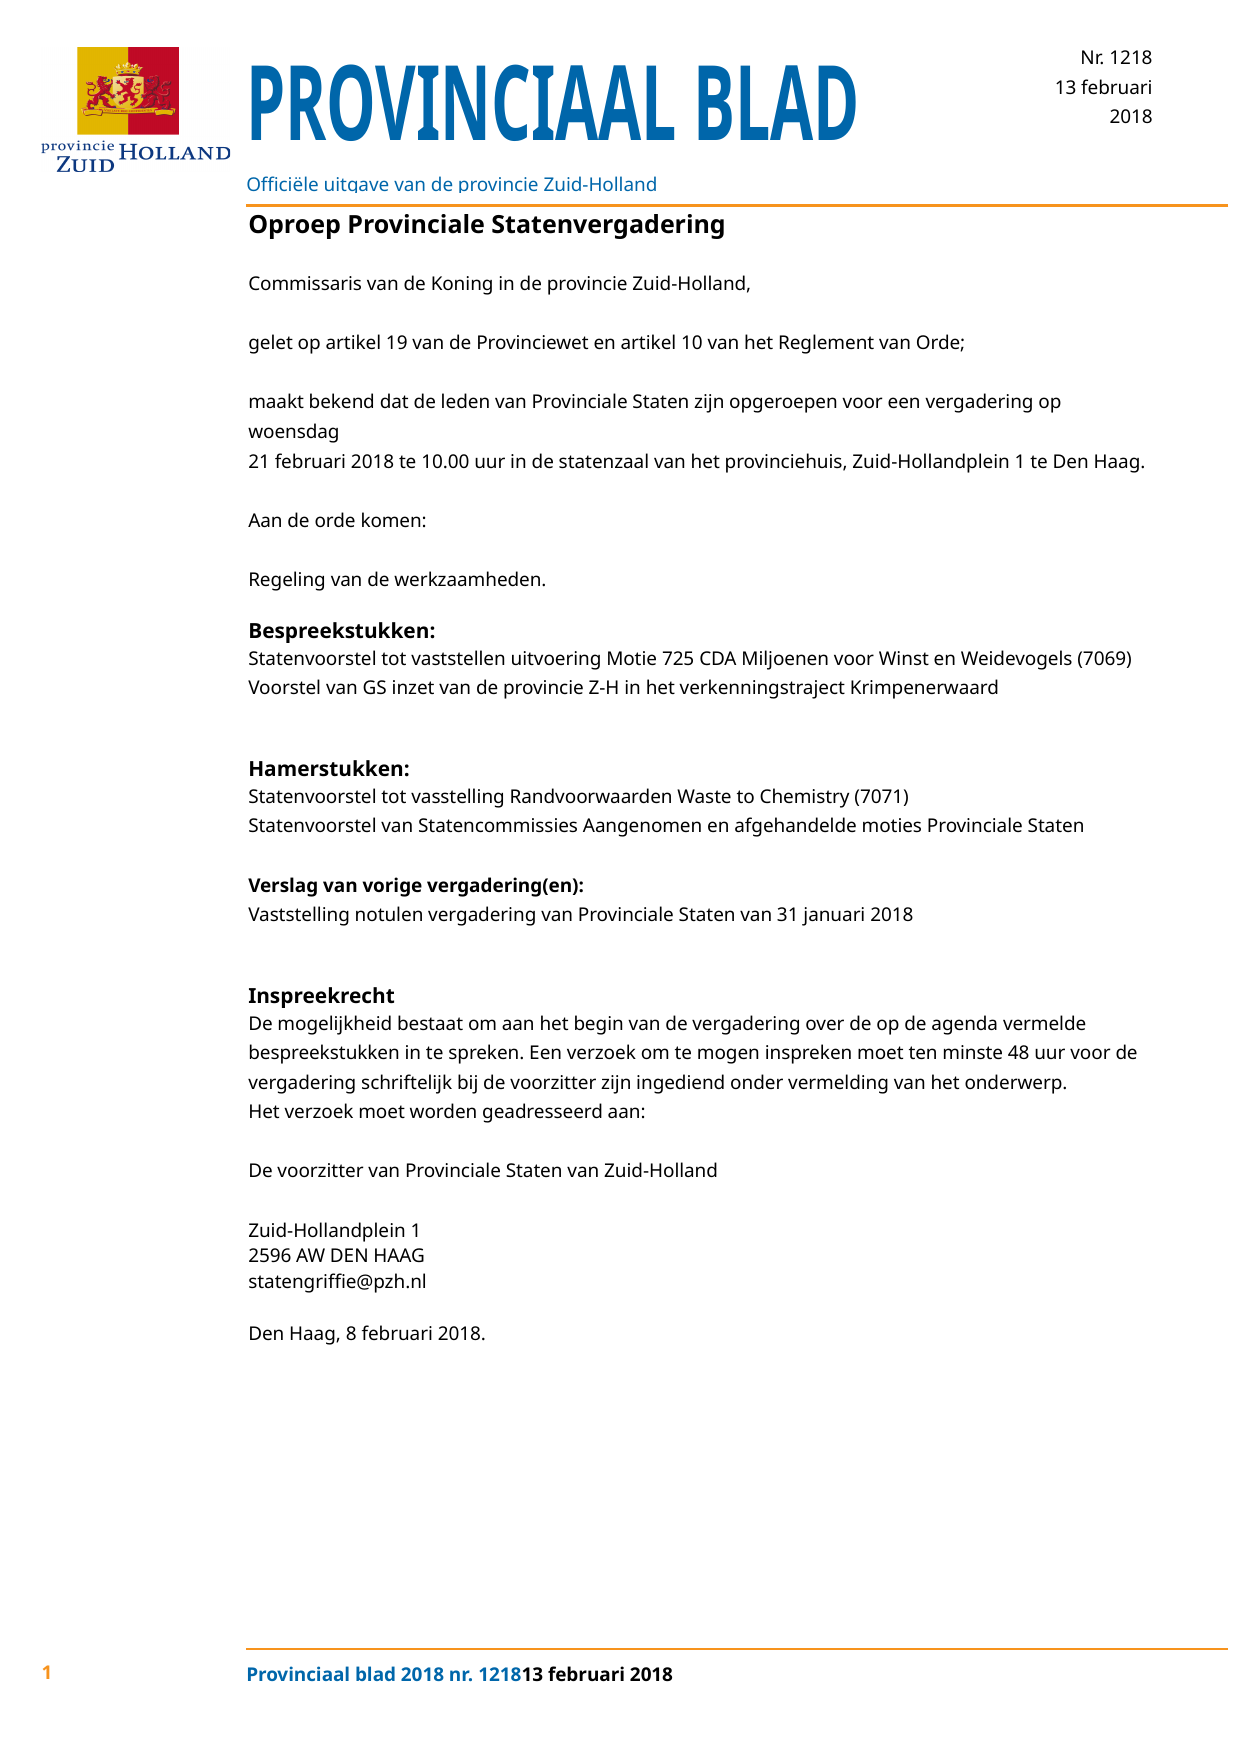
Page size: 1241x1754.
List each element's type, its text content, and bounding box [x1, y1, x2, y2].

text Oproep Provinciale Statenvergadering [248, 207, 1152, 241]
text Zuid-Hollandplein 1 [248, 1217, 1152, 1243]
text Statenvoorstel tot vasstelling Randvoorwaarden Waste to Chemistry (7071) [248, 783, 1152, 809]
text Bespreekstukken: [248, 617, 1152, 645]
text Verslag van vorige vergadering(en): [248, 872, 1152, 897]
text De mogelijkheid bestaat om aan het begin van de vergadering over de op de agenda vermelde bespreekstukken in te spreken. Een verzoek om te mogen inspreken moet ten minste 48 uur voor de vergadering schriftelijk bij de voorzitter zijn ingediend onder vermelding van het onderwerp. [248, 1010, 1152, 1095]
text Vaststelling notulen vergadering van Provinciale Staten van 31 januari 2018 [248, 901, 1152, 927]
text Regeling van de werkzaamheden. [248, 566, 1152, 592]
text Den Haag, 8 februari 2018. [248, 1320, 1152, 1346]
text Statenvoorstel van Statencommissies Aangenomen en afgehandelde moties Provinciale Staten [248, 813, 1152, 838]
text Inspreekrecht [248, 981, 1152, 1010]
text maakt bekend dat de leden van Provinciale Staten zijn opgeroepen voor een vergadering op woensdag [248, 389, 1152, 444]
text statengriffie@pzh.nl [248, 1268, 1152, 1294]
text 21 februari 2018 te 10.00 uur in de statenzaal van het provinciehuis, Zuid-Hollandplein 1 te Den Haag. [248, 448, 1152, 473]
text Hamerstukken: [248, 754, 1152, 783]
text Aan de orde komen: [248, 507, 1152, 533]
picture [41, 47, 231, 172]
text gelet op artikel 19 van de Provinciewet en artikel 10 van het Reglement van Orde; [248, 329, 1152, 355]
text 2596 AW DEN HAAG [248, 1243, 1152, 1268]
text De voorzitter van Provinciale Staten van Zuid-Holland [248, 1158, 1152, 1183]
text Voorstel van GS inzet van de provincie Z-H in het verkenningstraject Krimpenerwaard [248, 674, 1152, 700]
text Het verzoek moet worden geadresseerd aan: [248, 1098, 1152, 1124]
text Statenvoorstel tot vaststellen uitvoering Motie 725 CDA Miljoenen voor Winst en Weidevogels (7069) [248, 645, 1152, 671]
text Commissaris van de Koning in de provincie Zuid-Holland, [248, 270, 1152, 296]
